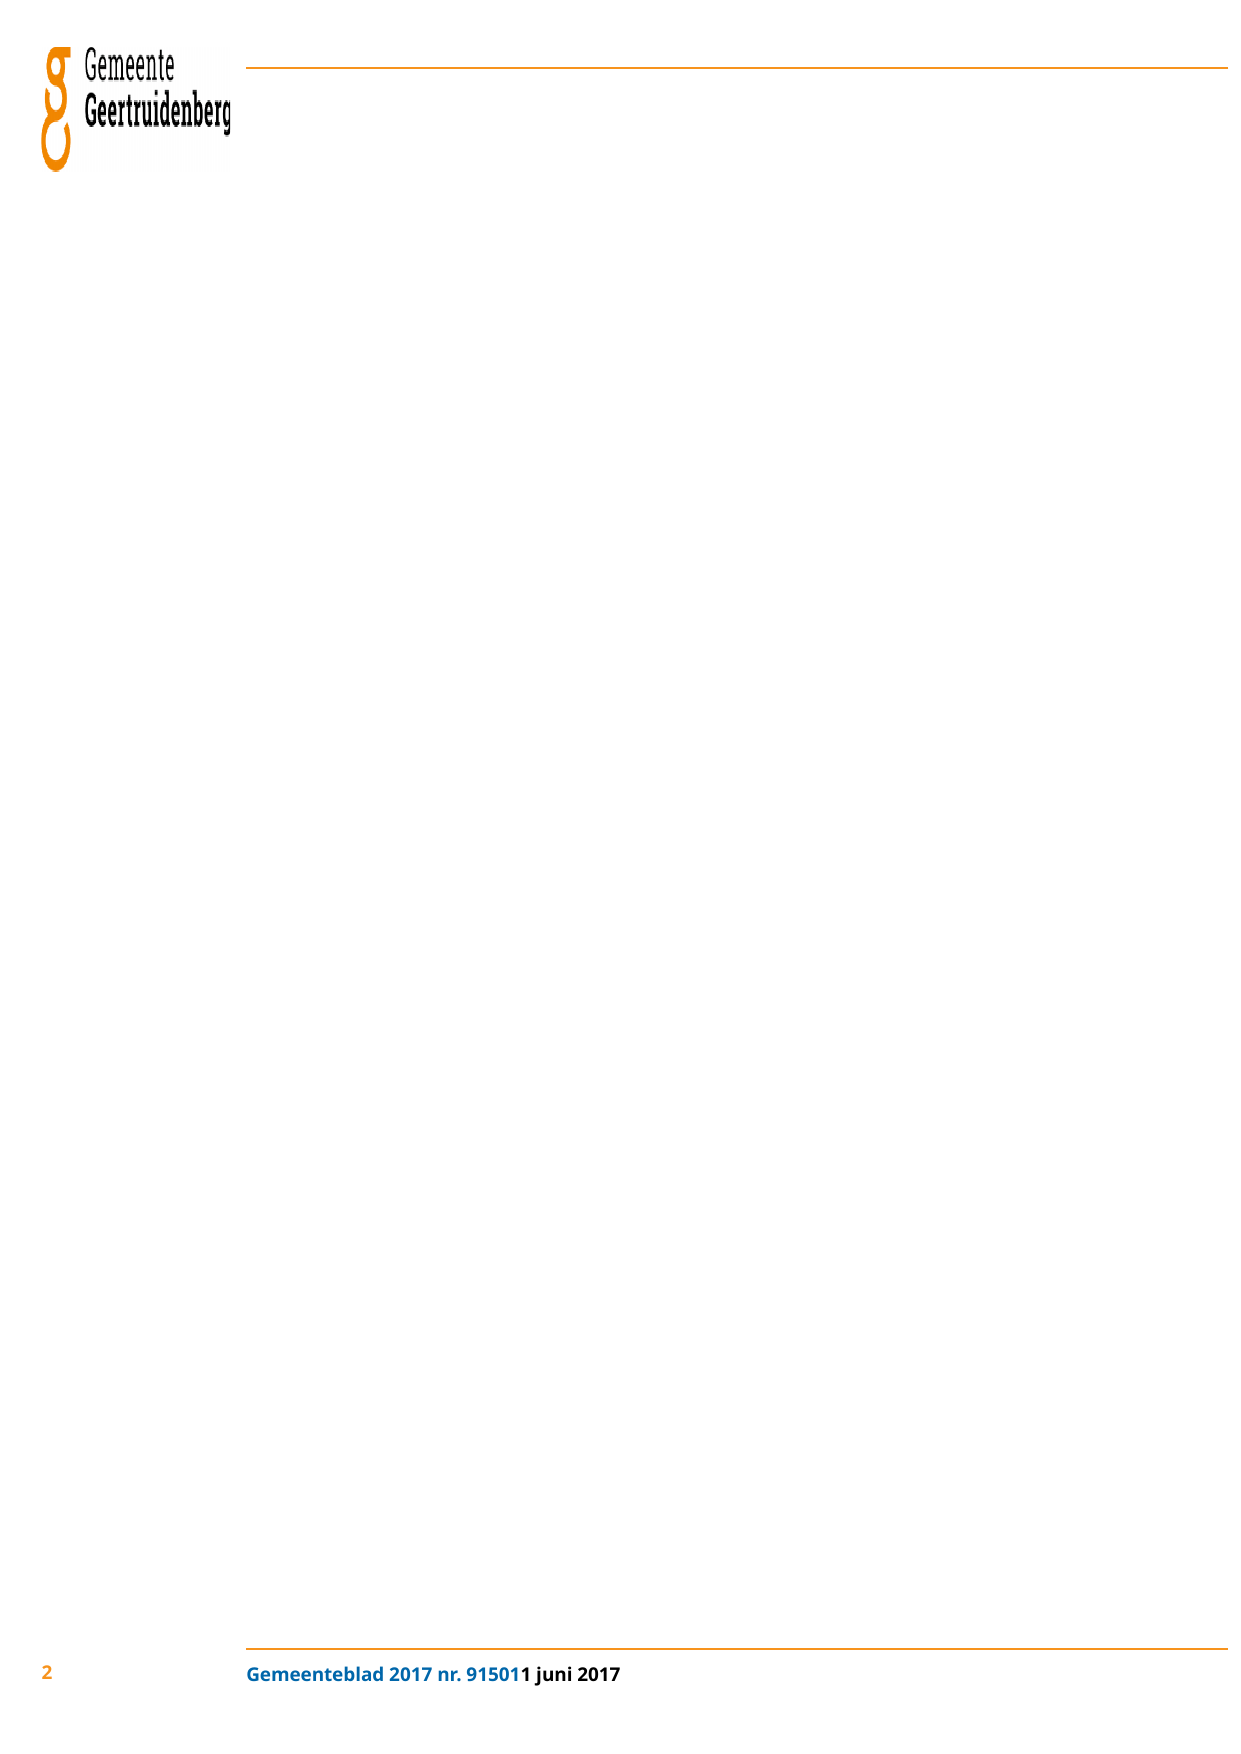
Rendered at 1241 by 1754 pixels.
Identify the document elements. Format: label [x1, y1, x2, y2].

picture [41, 47, 231, 172]
